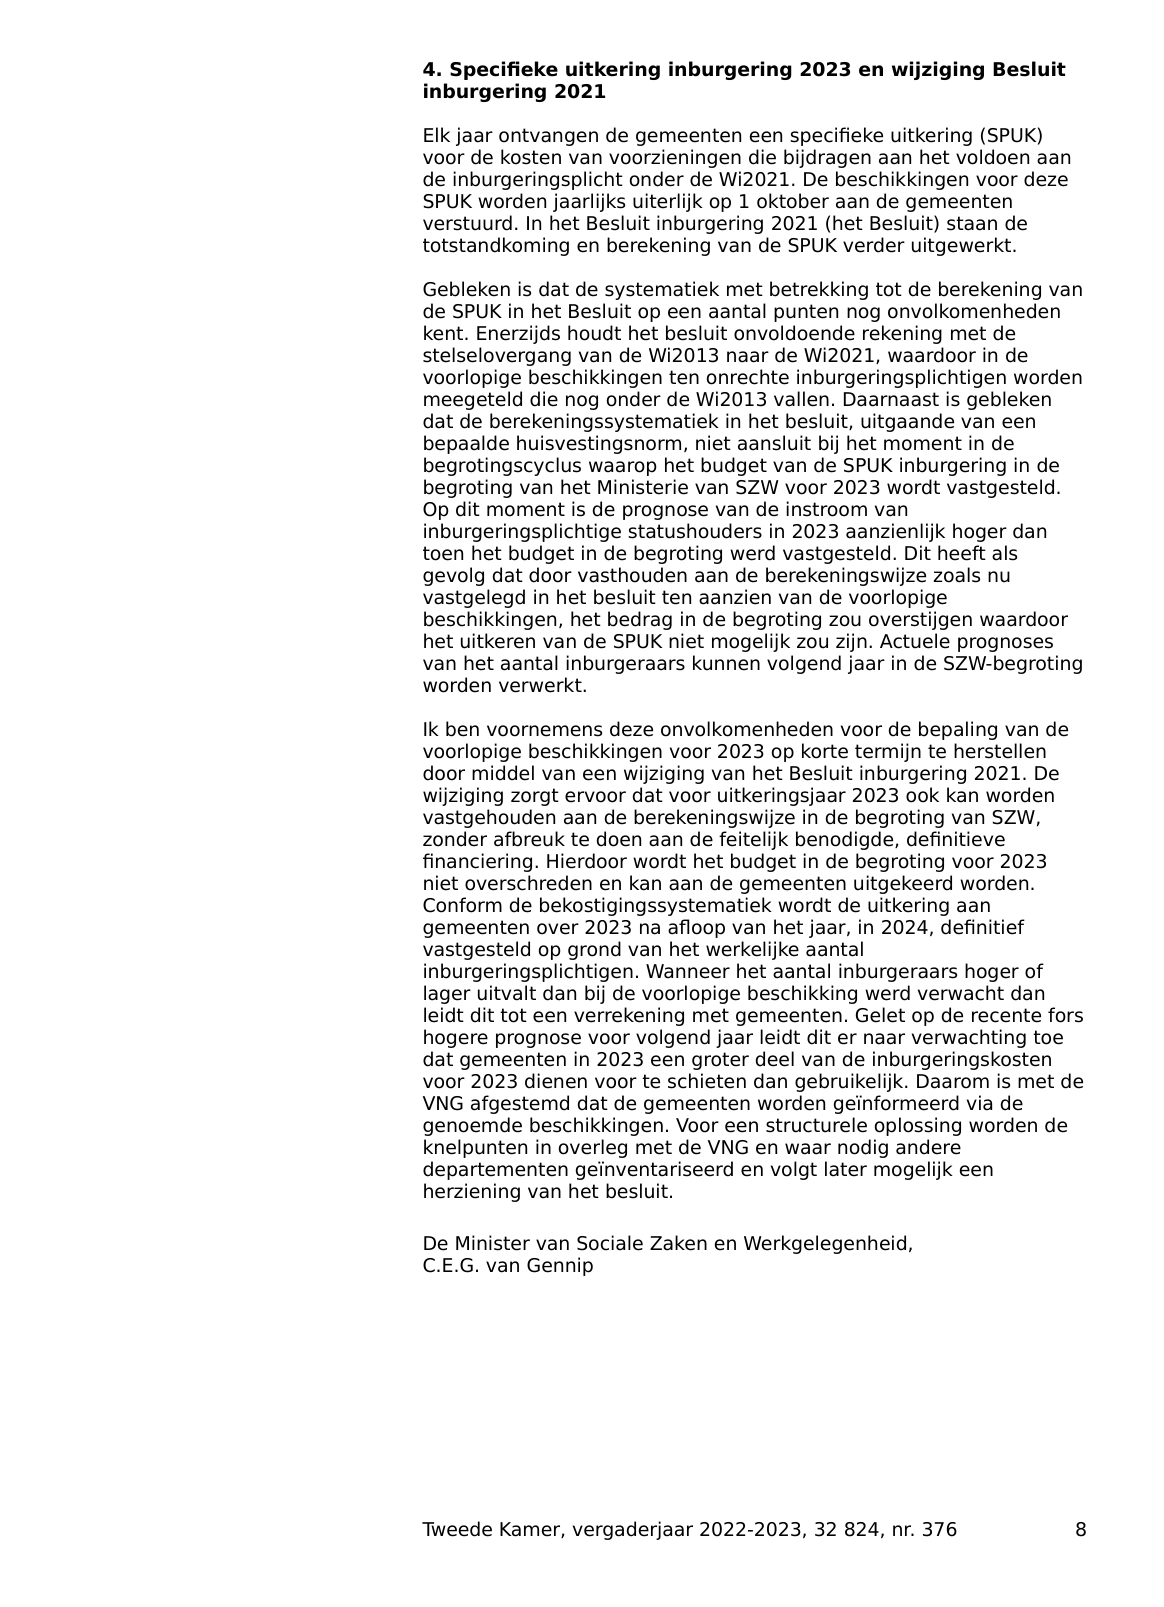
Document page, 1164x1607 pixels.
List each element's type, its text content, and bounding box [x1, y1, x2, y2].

text Gebleken is dat de systematiek met betrekking tot de berekening van de SPUK in het Besluit op een aantal punten nog onvolkomenheden kent. Enerzijds houdt het besluit onvoldoende rekening met de stelselovergang van de Wi2013 naar de Wi2021, waardoor in de voorlopige beschikkingen ten onrechte inburgeringsplichtigen worden meegeteld die nog onder de Wi2013 vallen. Daarnaast is gebleken dat de berekeningssystematiek in het besluit, uitgaande van een bepaalde huisvestingsnorm, niet aansluit bij het moment in de begrotingscyclus waarop het budget van de SPUK inburgering in de begroting van het Ministerie van SZW voor 2023 wordt vastgesteld. Op dit moment is de prognose van de instroom van inburgeringsplichtige statushouders in 2023 aanzienlijk hoger dan toen het budget in de begroting werd vastgesteld. Dit heeft als gevolg dat door vasthouden aan de berekeningswijze zoals nu vastgelegd in het besluit ten aanzien van de voorlopige beschikkingen, het bedrag in de begroting zou overstijgen waardoor het uitkeren van de SPUK niet mogelijk zou zijn. Actuele prognoses van het aantal inburgeraars kunnen volgend jaar in de SZW-begroting worden verwerkt. [422, 279, 1087, 697]
text Elk jaar ontvangen de gemeenten een specifieke uitkering (SPUK) voor de kosten van voorzieningen die bijdragen aan het voldoen aan de inburgeringsplicht onder de Wi2021. De beschikkingen voor deze SPUK worden jaarlijks uiterlijk op 1 oktober aan de gemeenten verstuurd. In het Besluit inburgering 2021 (het Besluit) staan de totstandkoming en berekening van de SPUK verder uitgewerkt. [422, 125, 1087, 257]
text Ik ben voornemens deze onvolkomenheden voor de bepaling van de voorlopige beschikkingen voor 2023 op korte termijn te herstellen door middel van een wijziging van het Besluit inburgering 2021. De wijziging zorgt ervoor dat voor uitkeringsjaar 2023 ook kan worden vastgehouden aan de berekeningswijze in de begroting van SZW, zonder afbreuk te doen aan de feitelijk benodigde, definitieve financiering. Hierdoor wordt het budget in de begroting voor 2023 niet overschreden en kan aan de gemeenten uitgekeerd worden. Conform de bekostigingssystematiek wordt de uitkering aan gemeenten over 2023 na afloop van het jaar, in 2024, definitief vastgesteld op grond van het werkelijke aantal inburgeringsplichtigen. Wanneer het aantal inburgeraars hoger of lager uitvalt dan bij de voorlopige beschikking werd verwacht dan leidt dit tot een verrekening met gemeenten. Gelet op de recente fors hogere prognose voor volgend jaar leidt dit er naar verwachting toe dat gemeenten in 2023 een groter deel van de inburgeringskosten voor 2023 dienen voor te schieten dan gebruikelijk. Daarom is met de VNG afgestemd dat de gemeenten worden geïnformeerd via de genoemde beschikkingen. Voor een structurele oplossing worden de knelpunten in overleg met de VNG en waar nodig andere departementen geïnventariseerd en volgt later mogelijk een herziening van het besluit. [422, 719, 1087, 1203]
subtitle 4. Specifieke uitkering inburgering 2023 en wijziging Besluit inburgering 2021 [422, 59, 1087, 103]
text De Minister van Sociale Zaken en Werkgelegenheid, C.E.G. van Gennip [422, 1233, 1087, 1277]
